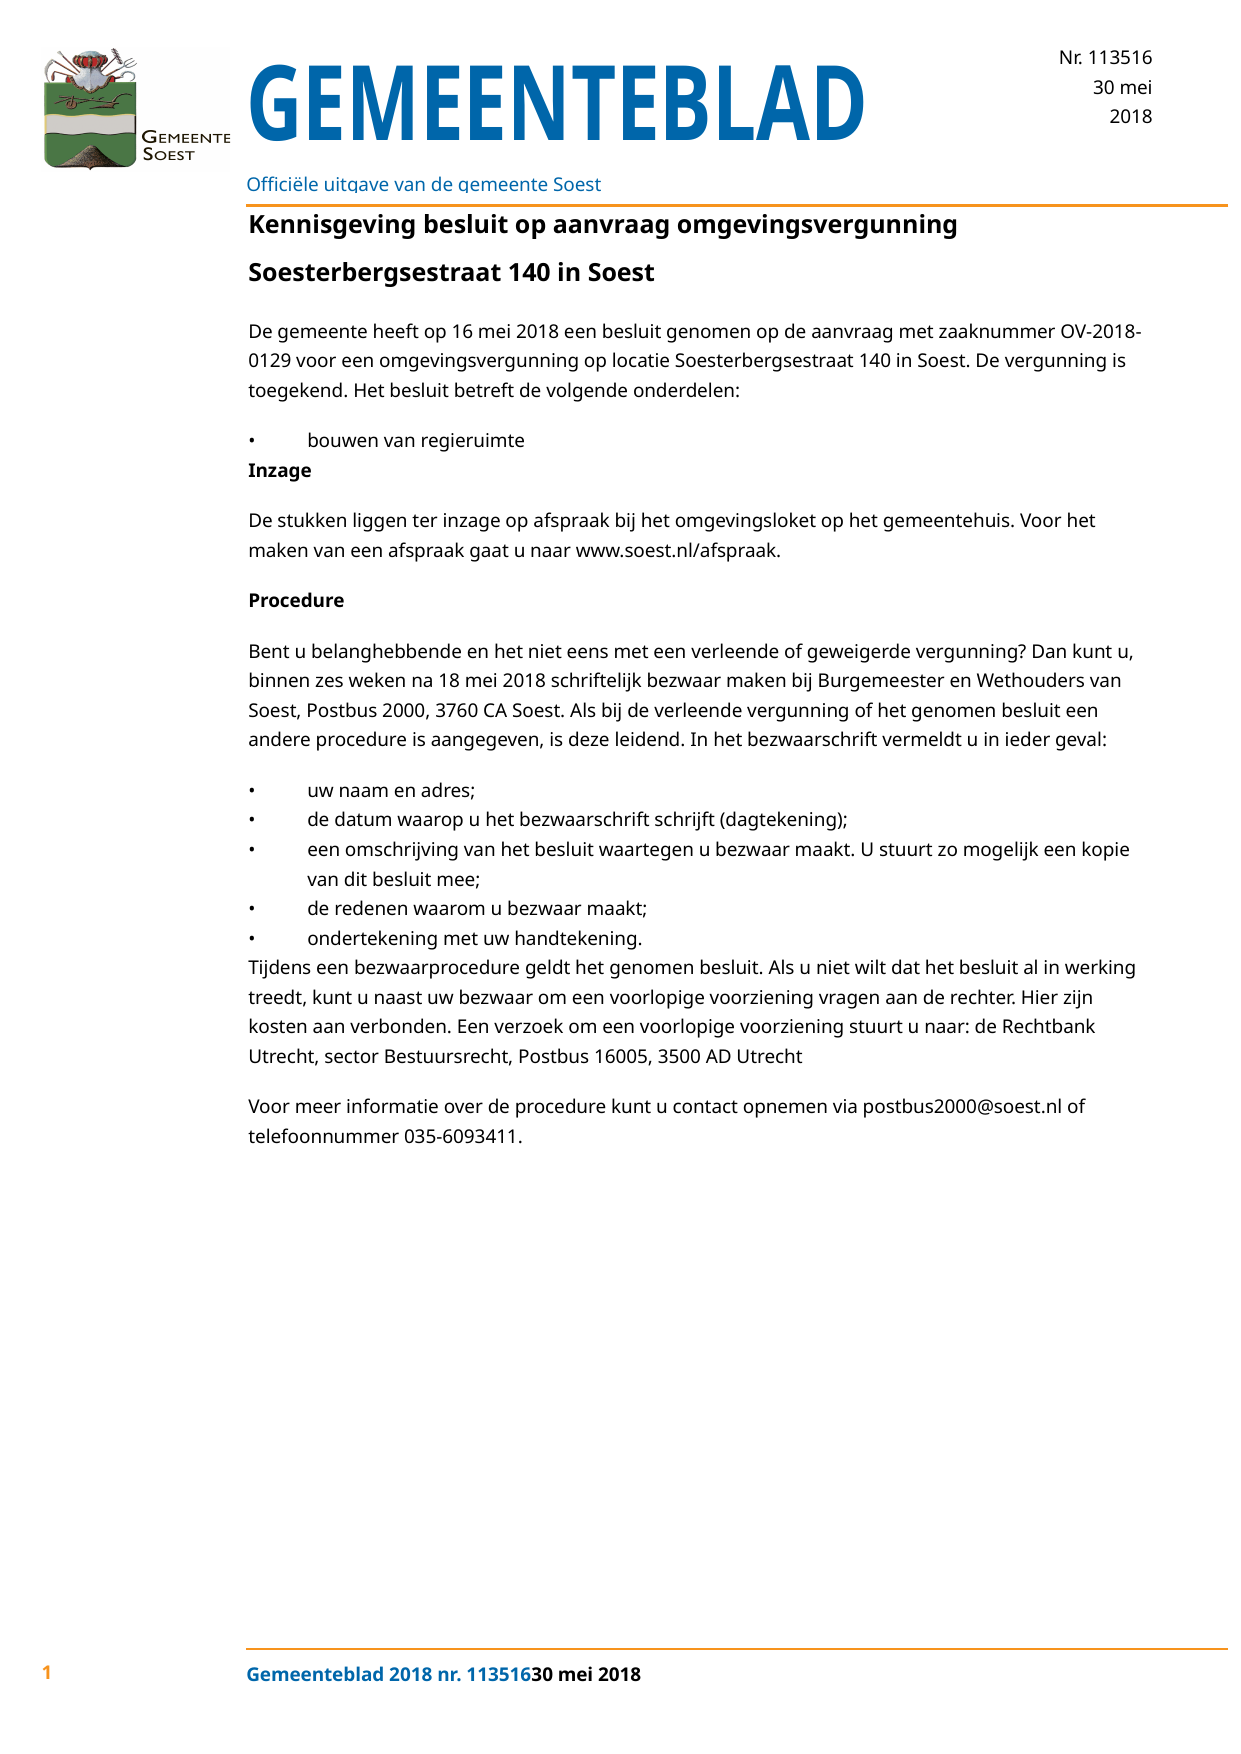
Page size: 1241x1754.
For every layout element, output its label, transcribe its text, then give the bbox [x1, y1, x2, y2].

text Procedure [248, 587, 1152, 613]
text Kennisgeving besluit op aanvraag omgevingsvergunning Soesterbergsestraat 140 in Soest [248, 207, 1152, 288]
list de redenen waarom u bezwaar maakt; [248, 895, 1152, 921]
picture [41, 47, 231, 172]
text De gemeente heeft op 16 mei 2018 een besluit genomen op de aanvraag met zaaknummer OV-2018-0129 voor een omgevingsvergunning op locatie Soesterbergsestraat 140 in Soest. De vergunning is toegekend. Het besluit betreft de volgende onderdelen: [248, 318, 1152, 403]
list de datum waarop u het bezwaarschrift schrijft (dagtekening); [248, 807, 1152, 832]
list uw naam en adres; [248, 777, 1152, 803]
list een omschrijving van het besluit waartegen u bezwaar maakt. U stuurt zo mogelijk een kopie van dit besluit mee; [248, 836, 1152, 892]
text De stukken liggen ter inzage op afspraak bij het omgevingsloket op het gemeentehuis. Voor het maken van een afspraak gaat u naar www.soest.nl/afspraak. [248, 507, 1152, 563]
list ondertekening met uw handtekening. [248, 925, 1152, 951]
list bouwen van regieruimte [248, 427, 1152, 453]
text Tijdens een bezwaarprocedure geldt het genomen besluit. Als u niet wilt dat het besluit al in werking treedt, kunt u naast uw bezwaar om een voorlopige voorziening vragen aan de rechter. Hier zijn kosten aan verbonden. Een verzoek om een voorlopige voorziening stuurt u naar: de Rechtbank Utrecht, sector Bestuursrecht, Postbus 16005, 3500 AD Utrecht [248, 954, 1152, 1069]
text Voor meer informatie over de procedure kunt u contact opnemen via postbus2000@soest.nl of telefoonnummer 035-6093411. [248, 1094, 1152, 1149]
text Bent u belanghebbende en het niet eens met een verleende of geweigerde vergunning? Dan kunt u, binnen zes weken na 18 mei 2018 schriftelijk bezwaar maken bij Burgemeester en Wethouders van Soest, Postbus 2000, 3760 CA Soest. Als bij de verleende vergunning of het genomen besluit een andere procedure is aangegeven, is deze leidend. In het bezwaarschrift vermeldt u in ieder geval: [248, 638, 1152, 752]
text Inzage [248, 457, 1152, 483]
